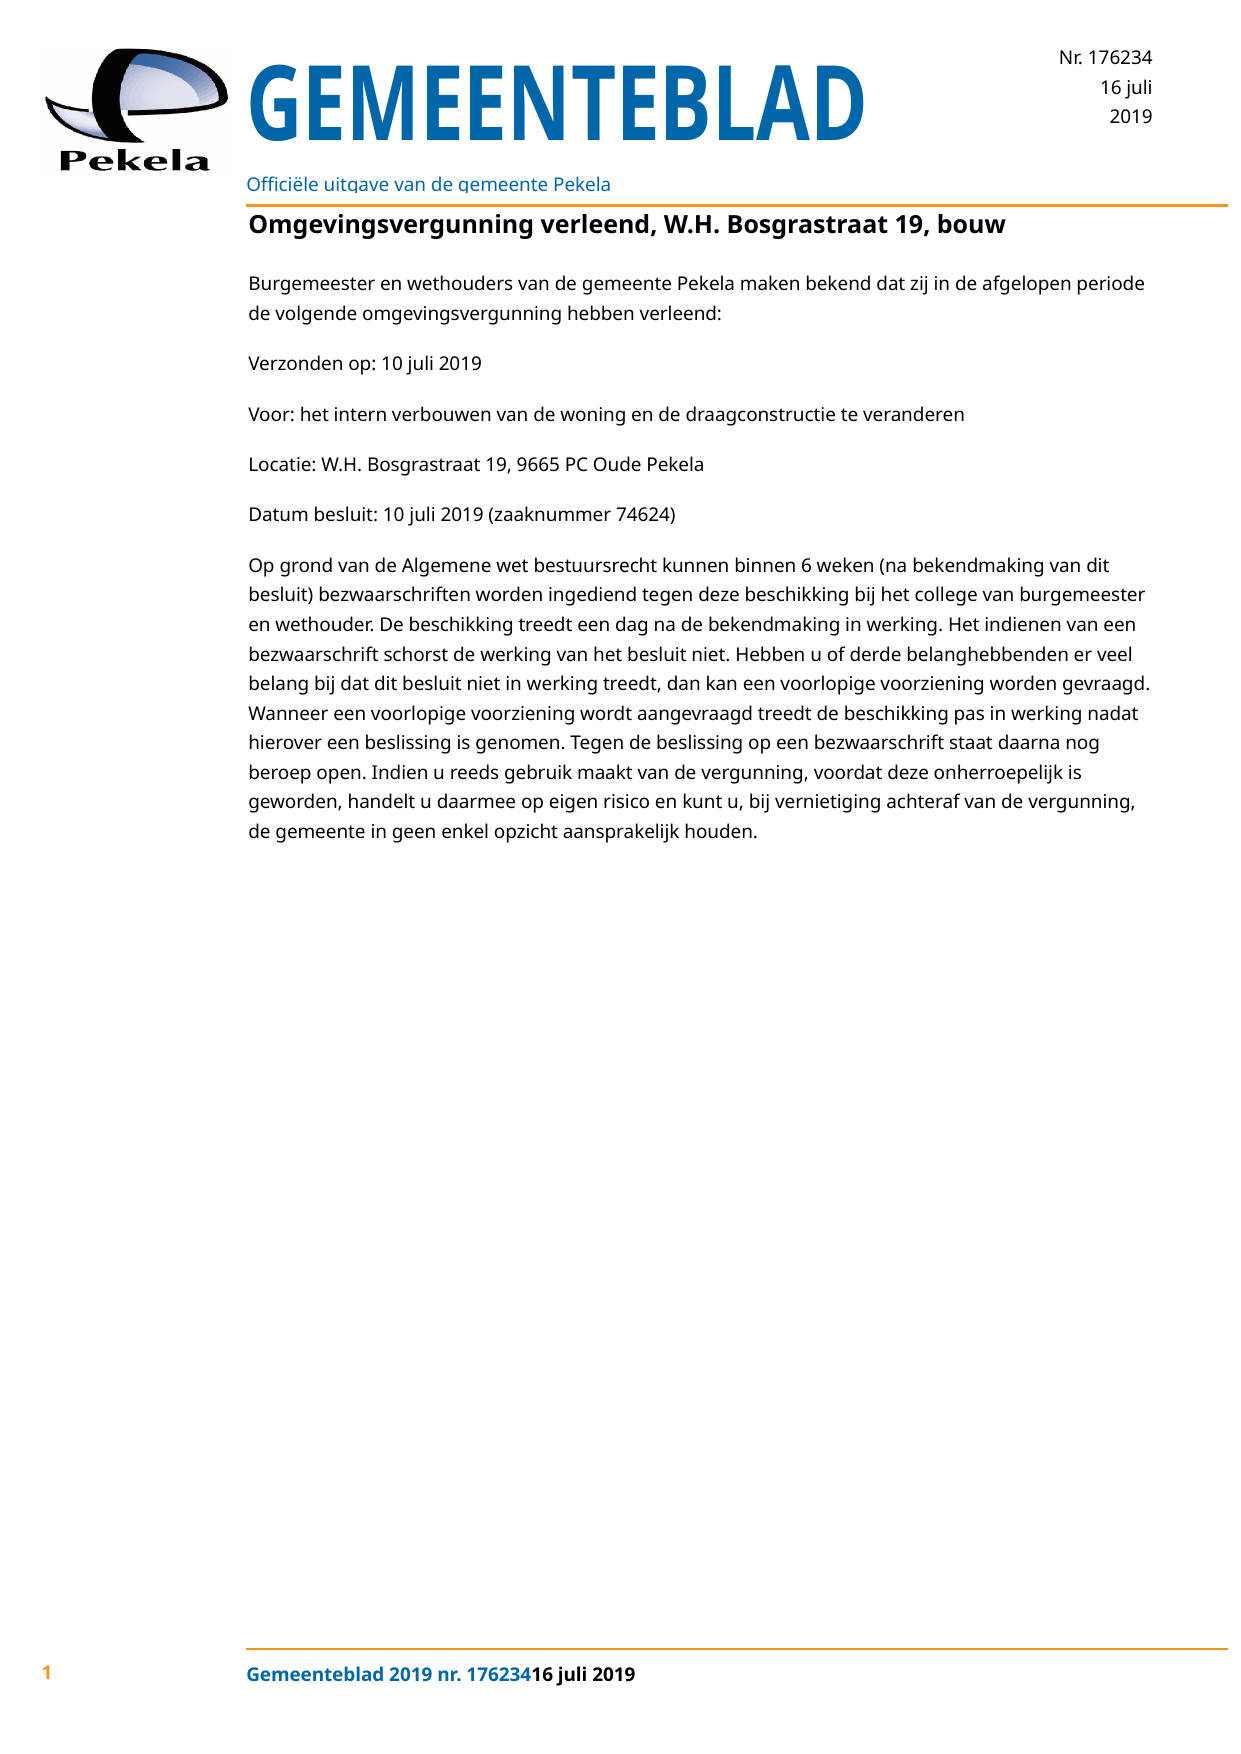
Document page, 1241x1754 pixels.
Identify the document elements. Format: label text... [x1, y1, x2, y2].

text Verzonden op: 10 juli 2019 [248, 350, 1152, 376]
text Locatie: W.H. Bosgrastraat 19, 9665 PC Oude Pekela [248, 451, 1152, 477]
text Datum besluit: 10 juli 2019 (zaaknummer 74624) [248, 502, 1152, 527]
text Op grond van de Algemene wet bestuursrecht kunnen binnen 6 weken (na bekendmaking van dit besluit) bezwaarschriften worden ingediend tegen deze beschikking bij het college van burgemeester en wethouder. De beschikking treedt een dag na de bekendmaking in werking. Het indienen van een bezwaarschrift schorst de werking van het besluit niet. Hebben u of derde belanghebbenden er veel belang bij dat dit besluit niet in werking treedt, dan kan een voorlopige voorziening worden gevraagd. Wanneer een voorlopige voorziening wordt aangevraagd treedt de beschikking pas in werking nadat hierover een beslissing is genomen. Tegen de beslissing op een bezwaarschrift staat daarna nog beroep open. Indien u reeds gebruik maakt van de vergunning, voordat deze onherroepelijk is geworden, handelt u daarmee op eigen risico en kunt u, bij vernietiging achteraf van de vergunning, de gemeente in geen enkel opzicht aansprakelijk houden. [248, 552, 1152, 844]
text Burgemeester en wethouders van de gemeente Pekela maken bekend dat zij in de afgelopen periode de volgende omgevingsvergunning hebben verleend: [248, 270, 1152, 326]
text Omgevingsvergunning verleend, W.H. Bosgrastraat 19, bouw [248, 207, 1152, 241]
picture [41, 47, 231, 172]
text Voor: het intern verbouwen van de woning en de draagconstructie te veranderen [248, 401, 1152, 426]
